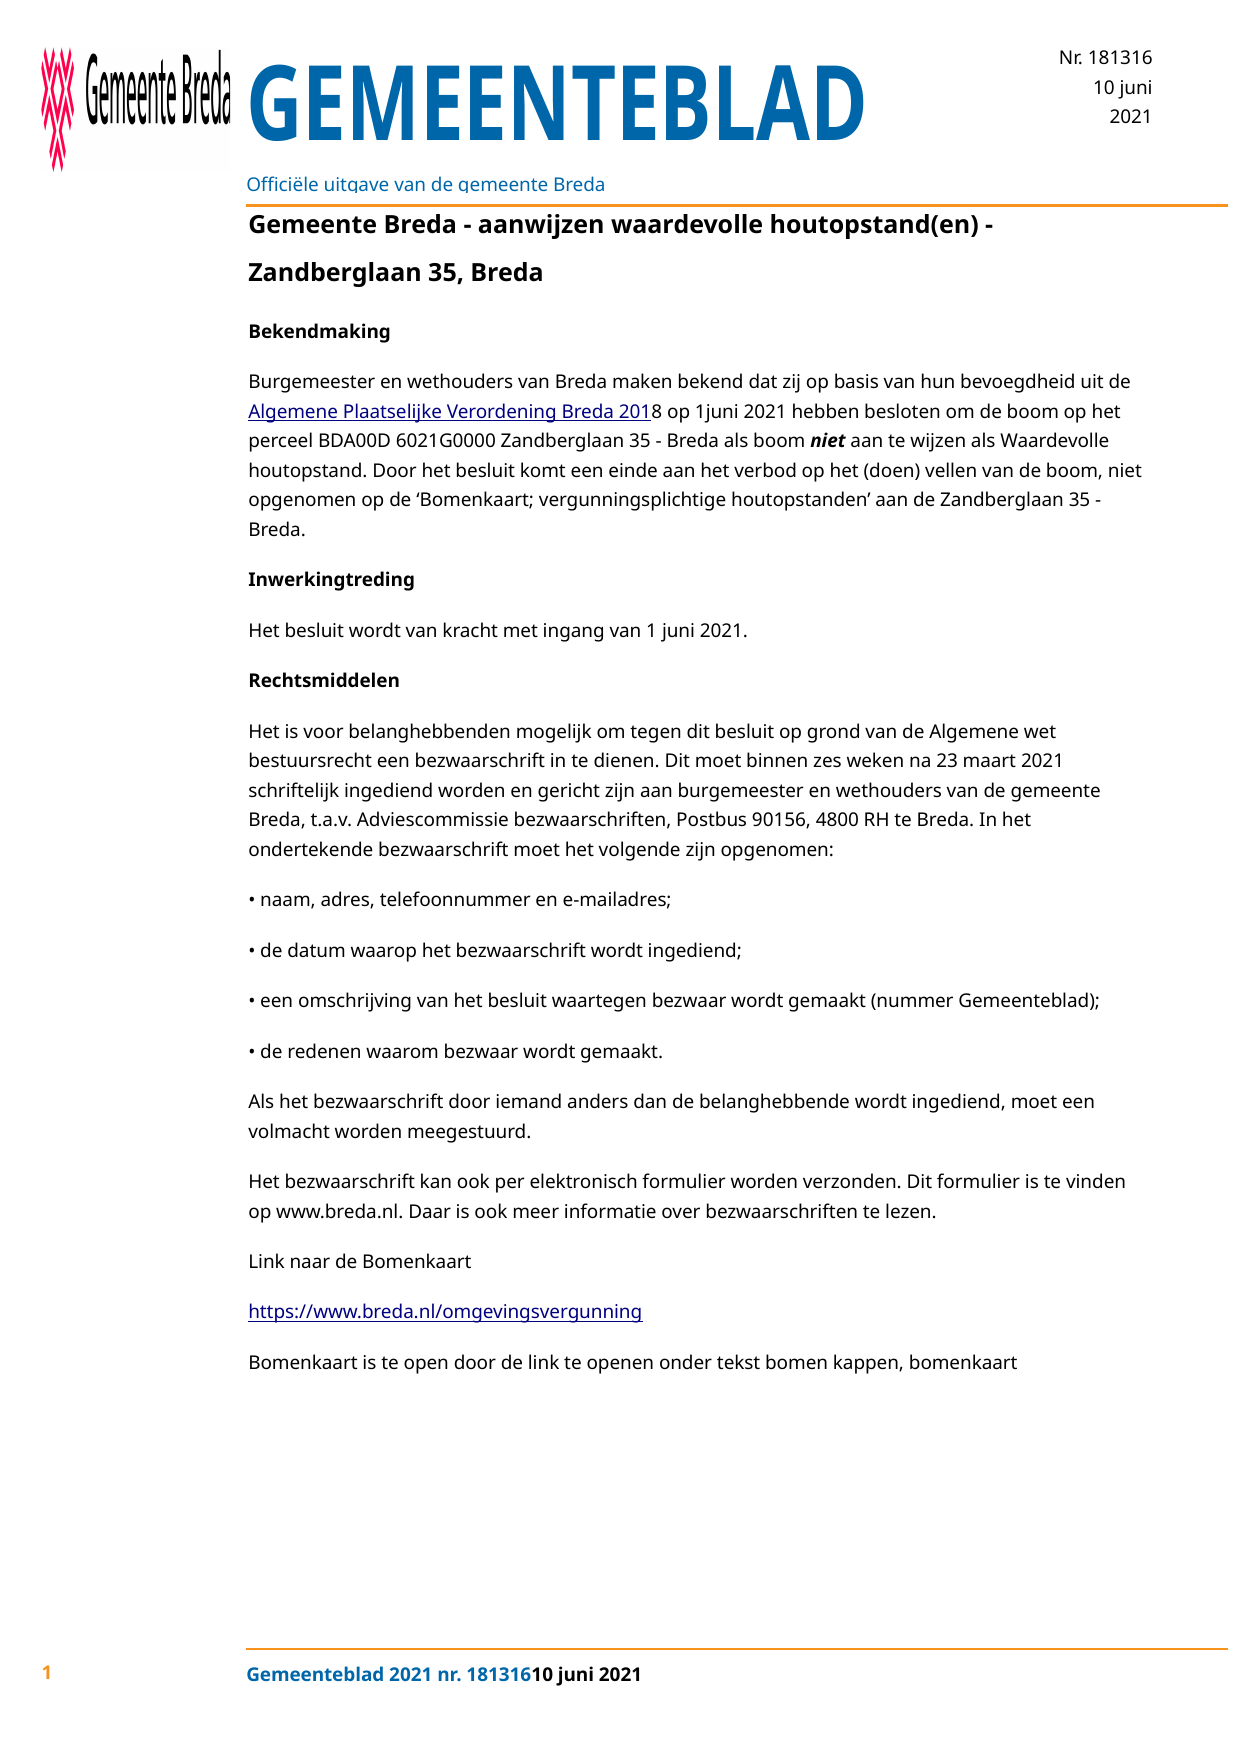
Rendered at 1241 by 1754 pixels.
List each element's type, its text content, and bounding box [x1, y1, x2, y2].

text Burgemeester en wethouders van Breda maken bekend dat zij op basis van hun bevoegdheid uit de Algemene Plaatselijke Verordening Breda 2018 op 1juni 2021 hebben besloten om de boom op het perceel BDA00D 6021G0000 Zandberglaan 35 - Breda als boom niet aan te wijzen als Waardevolle houtopstand. Door het besluit komt een einde aan het verbod op het (doen) vellen van de boom, niet opgenomen op de ‘Bomenkaart; vergunningsplichtige houtopstanden’ aan de Zandberglaan 35 - Breda. [248, 368, 1152, 542]
text • naam, adres, telefoonnummer en e-mailadres; [248, 887, 1152, 912]
text • de datum waarop het bezwaarschrift wordt ingediend; [248, 937, 1152, 963]
text Link naar de Bomenkaart [248, 1248, 1152, 1274]
text Het bezwaarschrift kan ook per elektronisch formulier worden verzonden. Dit formulier is te vinden op www.breda.nl. Daar is ook meer informatie over bezwaarschriften te lezen. [248, 1168, 1152, 1224]
text Het besluit wordt van kracht met ingang van 1 juni 2021. [248, 617, 1152, 643]
text Bekendmaking [248, 318, 1152, 344]
text Als het bezwaarschrift door iemand anders dan de belanghebbende wordt ingediend, moet een volmacht worden meegestuurd. [248, 1088, 1152, 1144]
text • een omschrijving van het besluit waartegen bezwaar wordt gemaakt (nummer Gemeenteblad); [248, 987, 1152, 1013]
text https://www.breda.nl/omgevingsvergunning [248, 1299, 1152, 1324]
text Gemeente Breda - aanwijzen waardevolle houtopstand(en) - Zandberglaan 35, Breda [248, 207, 1152, 288]
text Het is voor belanghebbenden mogelijk om tegen dit besluit op grond van de Algemene wet bestuursrecht een bezwaarschrift in te dienen. Dit moet binnen zes weken na 23 maart 2021 schriftelijk ingediend worden en gericht zijn aan burgemeester en wethouders van de gemeente Breda, t.a.v. Adviescommissie bezwaarschriften, Postbus 90156, 4800 RH te Breda. In het ondertekende bezwaarschrift moet het volgende zijn opgenomen: [248, 718, 1152, 862]
text Bomenkaart is te open door de link te openen onder tekst bomen kappen, bomenkaart [248, 1349, 1152, 1375]
picture [41, 47, 231, 172]
text Rechtsmiddelen [248, 667, 1152, 693]
text Inwerkingtreding [248, 567, 1152, 592]
text • de redenen waarom bezwaar wordt gemaakt. [248, 1038, 1152, 1064]
